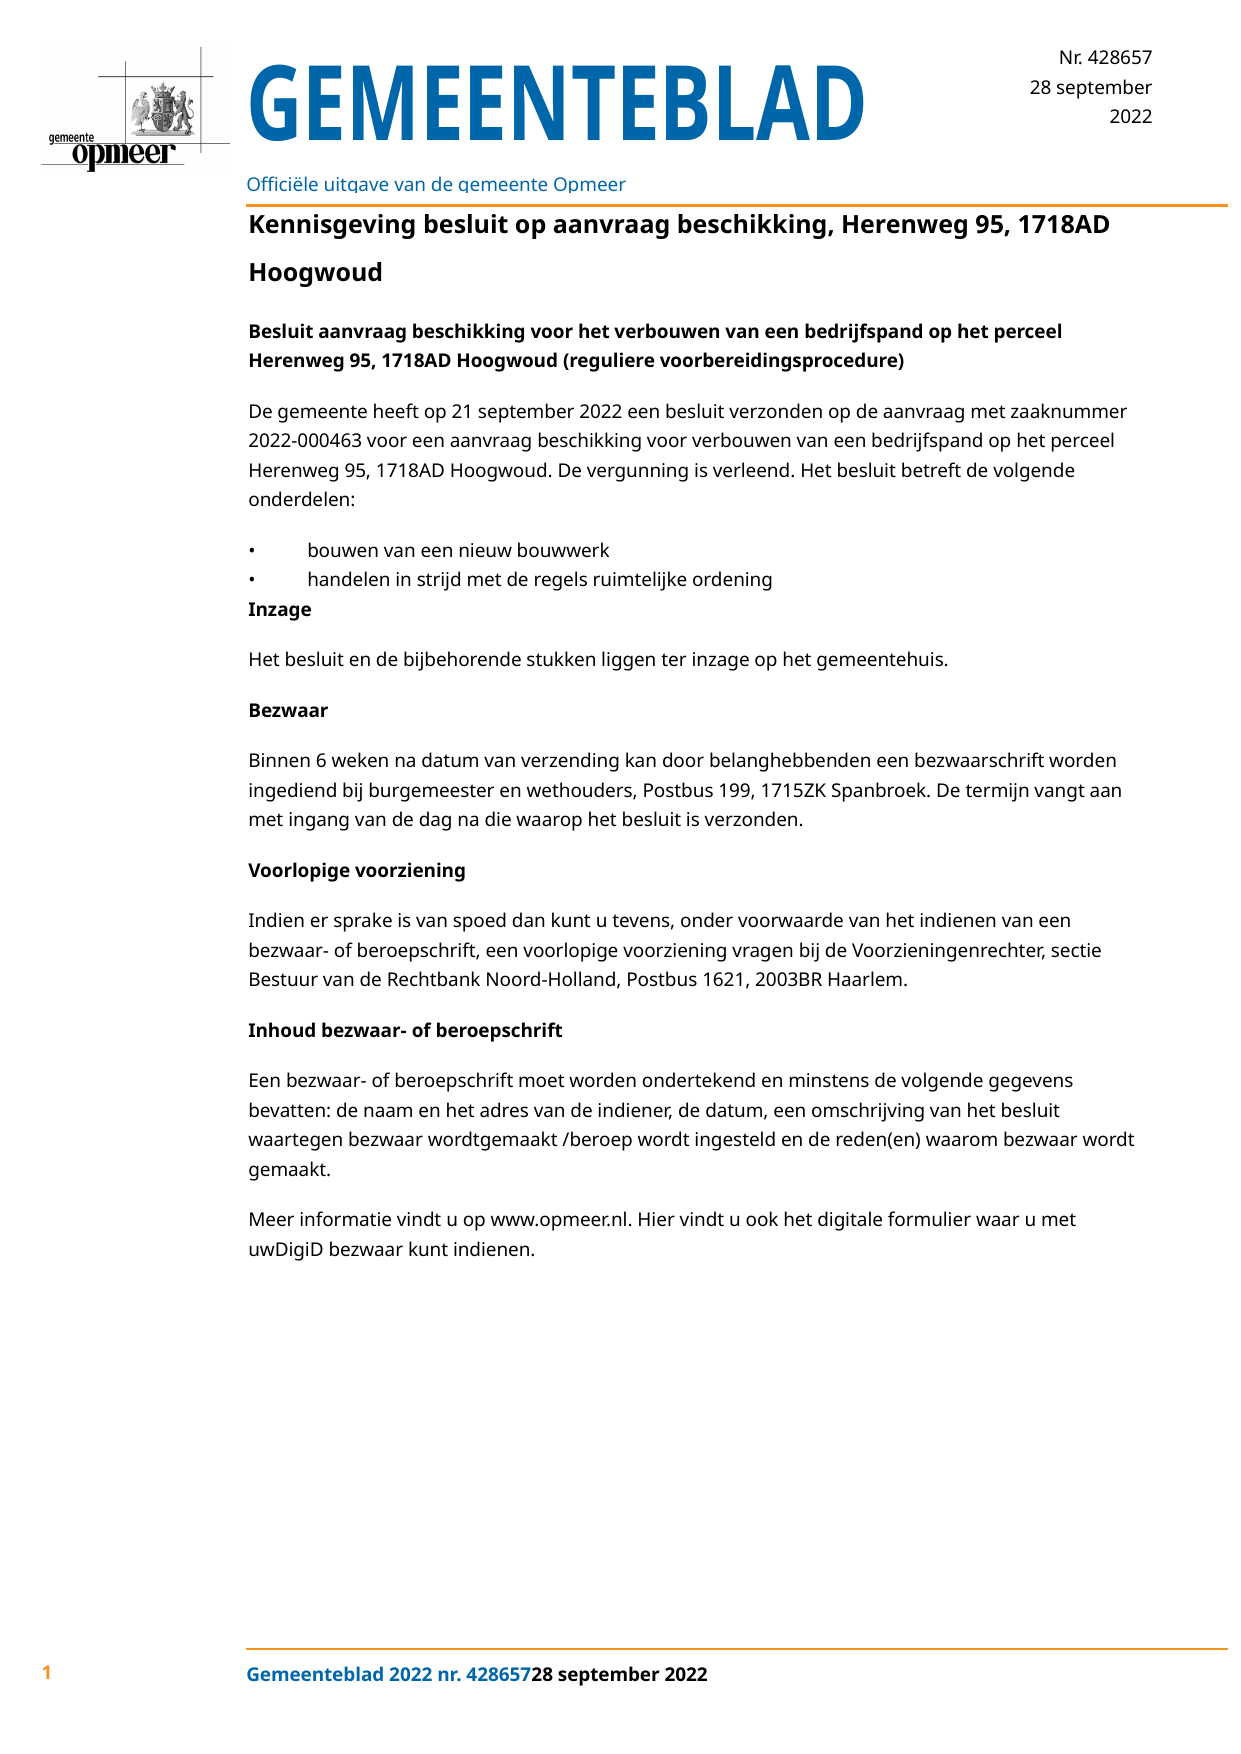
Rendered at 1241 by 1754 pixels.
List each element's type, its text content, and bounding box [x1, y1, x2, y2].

text Meer informatie vindt u op www.opmeer.nl. Hier vindt u ook het digitale formulier waar u met uwDigiD bezwaar kunt indienen. [248, 1207, 1152, 1262]
text Besluit aanvraag beschikking voor het verbouwen van een bedrijfspand op het perceel Herenweg 95, 1718AD Hoogwoud (reguliere voorbereidingsprocedure) [248, 318, 1152, 373]
text Het besluit en de bijbehorende stukken liggen ter inzage op het gemeentehuis. [248, 647, 1152, 672]
text Een bezwaar- of beroepschrift moet worden ondertekend en minstens de volgende gegevens bevatten: de naam en het adres van de indiener, de datum, een omschrijving van het besluit waartegen bezwaar wordtgemaakt /beroep wordt ingesteld en de reden(en) waarom bezwaar wordt gemaakt. [248, 1067, 1152, 1182]
text Kennisgeving besluit op aanvraag beschikking, Herenweg 95, 1718AD Hoogwoud [248, 207, 1152, 288]
text Indien er sprake is van spoed dan kunt u tevens, onder voorwaarde van het indienen van een bezwaar- of beroepschrift, een voorlopige voorziening vragen bij de Voorzieningenrechter, sectie Bestuur van de Rechtbank Noord-Holland, Postbus 1621, 2003BR Haarlem. [248, 907, 1152, 992]
text Inzage [248, 596, 1152, 622]
list bouwen van een nieuw bouwwerk [248, 537, 1152, 563]
text Binnen 6 weken na datum van verzending kan door belanghebbenden een bezwaarschrift worden ingediend bij burgemeester en wethouders, Postbus 199, 1715ZK Spanbroek. De termijn vangt aan met ingang van de dag na die waarop het besluit is verzonden. [248, 747, 1152, 832]
picture [41, 47, 231, 172]
text De gemeente heeft op 21 september 2022 een besluit verzonden op de aanvraag met zaaknummer 2022-000463 voor een aanvraag beschikking voor verbouwen van een bedrijfspand op het perceel Herenweg 95, 1718AD Hoogwoud. De vergunning is verleend. Het besluit betreft de volgende onderdelen: [248, 398, 1152, 512]
text Inhoud bezwaar- of beroepschrift [248, 1017, 1152, 1043]
list handelen in strijd met de regels ruimtelijke ordening [248, 567, 1152, 592]
text Voorlopige voorziening [248, 857, 1152, 883]
text Bezwaar [248, 697, 1152, 723]
